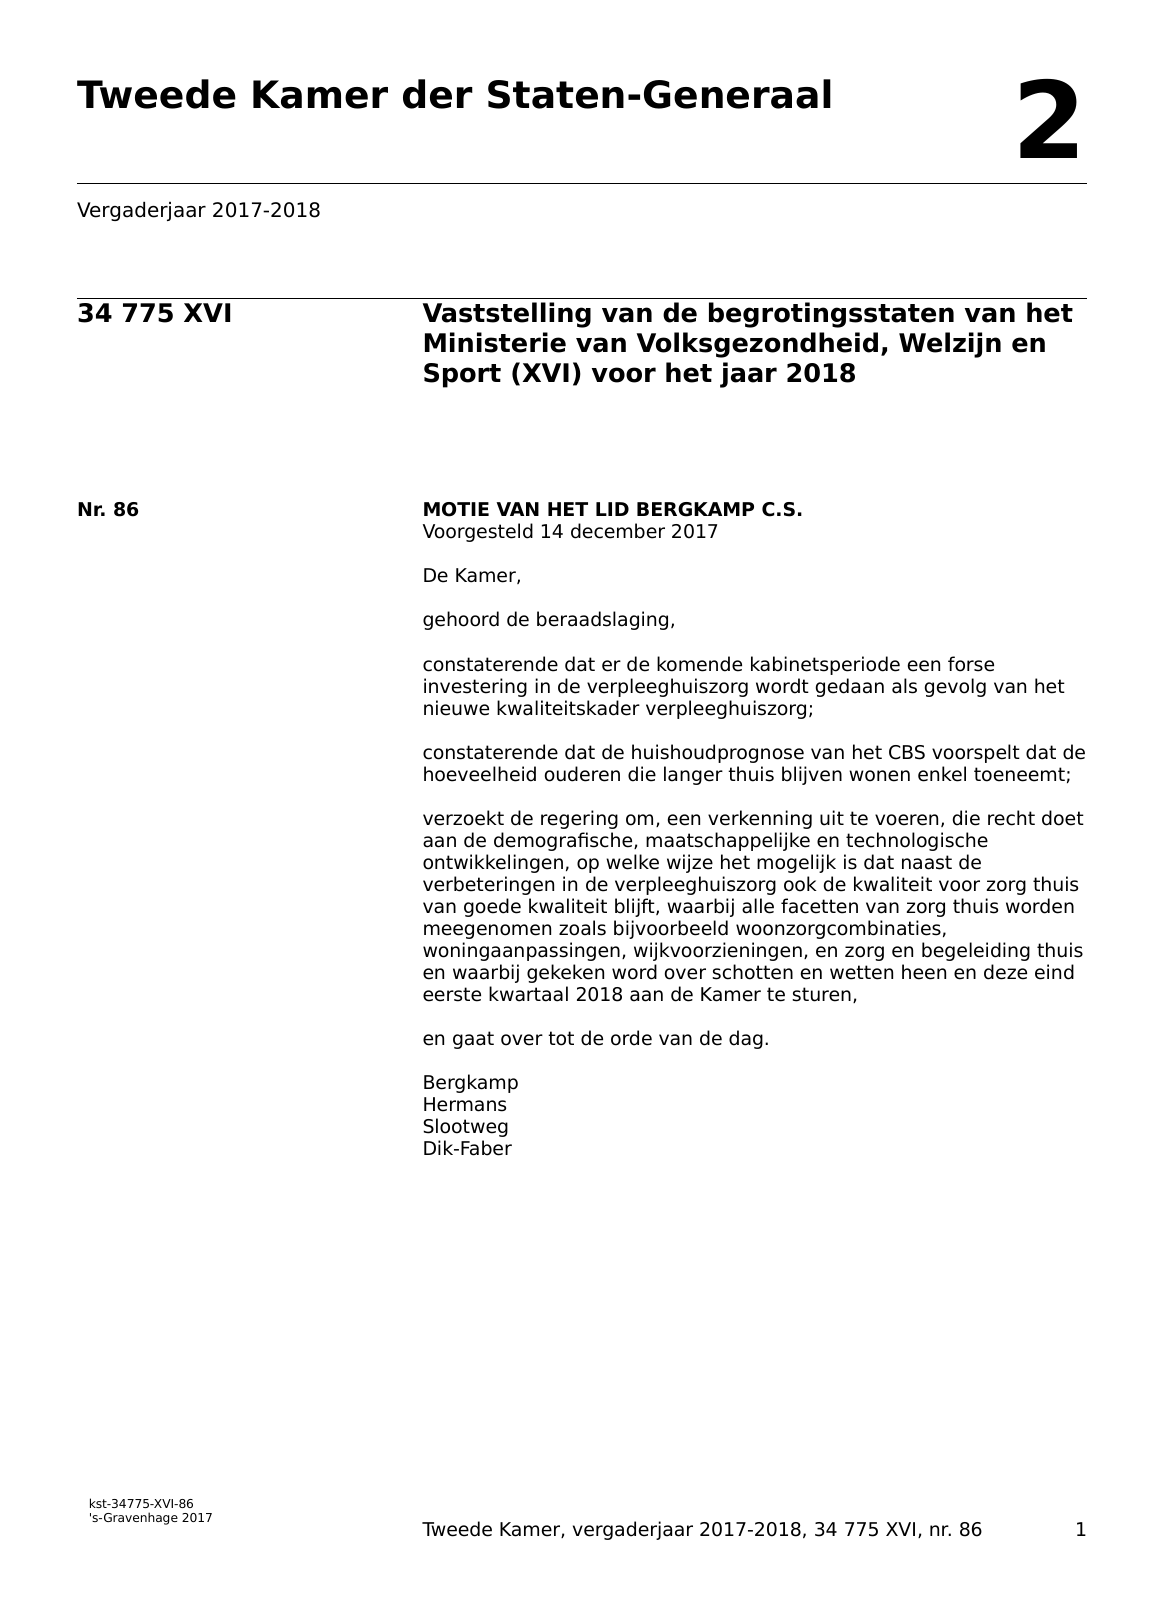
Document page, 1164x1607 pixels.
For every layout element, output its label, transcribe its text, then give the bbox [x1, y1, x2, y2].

text constaterende dat de huishoudprognose van het CBS voorspelt dat de hoeveelheid ouderen die langer thuis blijven wonen enkel toeneemt; [422, 742, 1087, 786]
text Slootweg [422, 1116, 1087, 1138]
text verzoekt de regering om, een verkenning uit te voeren, die recht doet aan de demografische, maatschappelijke en technologische ontwikkelingen, op welke wijze het mogelijk is dat naast de verbeteringen in de verpleeghuiszorg ook de kwaliteit voor zorg thuis van goede kwaliteit blijft, waarbij alle facetten van zorg thuis worden meegenomen zoals bijvoorbeeld woonzorgcombinaties, woningaanpassingen, wijkvoorzieningen, en zorg en begeleiding thuis en waarbij gekeken word over schotten en wetten heen en deze eind eerste kwartaal 2018 aan de Kamer te sturen, [422, 808, 1087, 1006]
table_header Tweede Kamer der Staten-Generaal [77, 59, 886, 183]
table_cell Vergaderjaar 2017-2018 [77, 184, 1087, 298]
table_header 2 [886, 59, 1087, 183]
text gehoord de beraadslaging, [422, 609, 1087, 631]
text Dik-Faber [422, 1138, 1087, 1160]
text De Kamer, [422, 565, 1087, 587]
text constaterende dat er de komende kabinetsperiode een forse investering in de verpleeghuiszorg wordt gedaan als gevolg van het nieuwe kwaliteitskader verpleeghuiszorg; [422, 653, 1087, 719]
text Voorgesteld 14 december 2017 [422, 521, 1087, 543]
subtitle 34 775 XVI Vaststelling van de begrotingsstaten van het Ministerie van Volksgezondheid, Welzijn en Sport (XVI) voor het jaar 2018 [77, 299, 1087, 388]
subtitle Nr. 86 MOTIE VAN HET LID BERGKAMP C.S. [77, 499, 1087, 521]
text Bergkamp [422, 1072, 1087, 1094]
text kst-34775-XVI-86 [88, 1497, 323, 1511]
text 's-Gravenhage 2017 [88, 1511, 323, 1525]
text en gaat over tot de orde van de dag. [422, 1028, 1087, 1050]
text Hermans [422, 1094, 1087, 1116]
